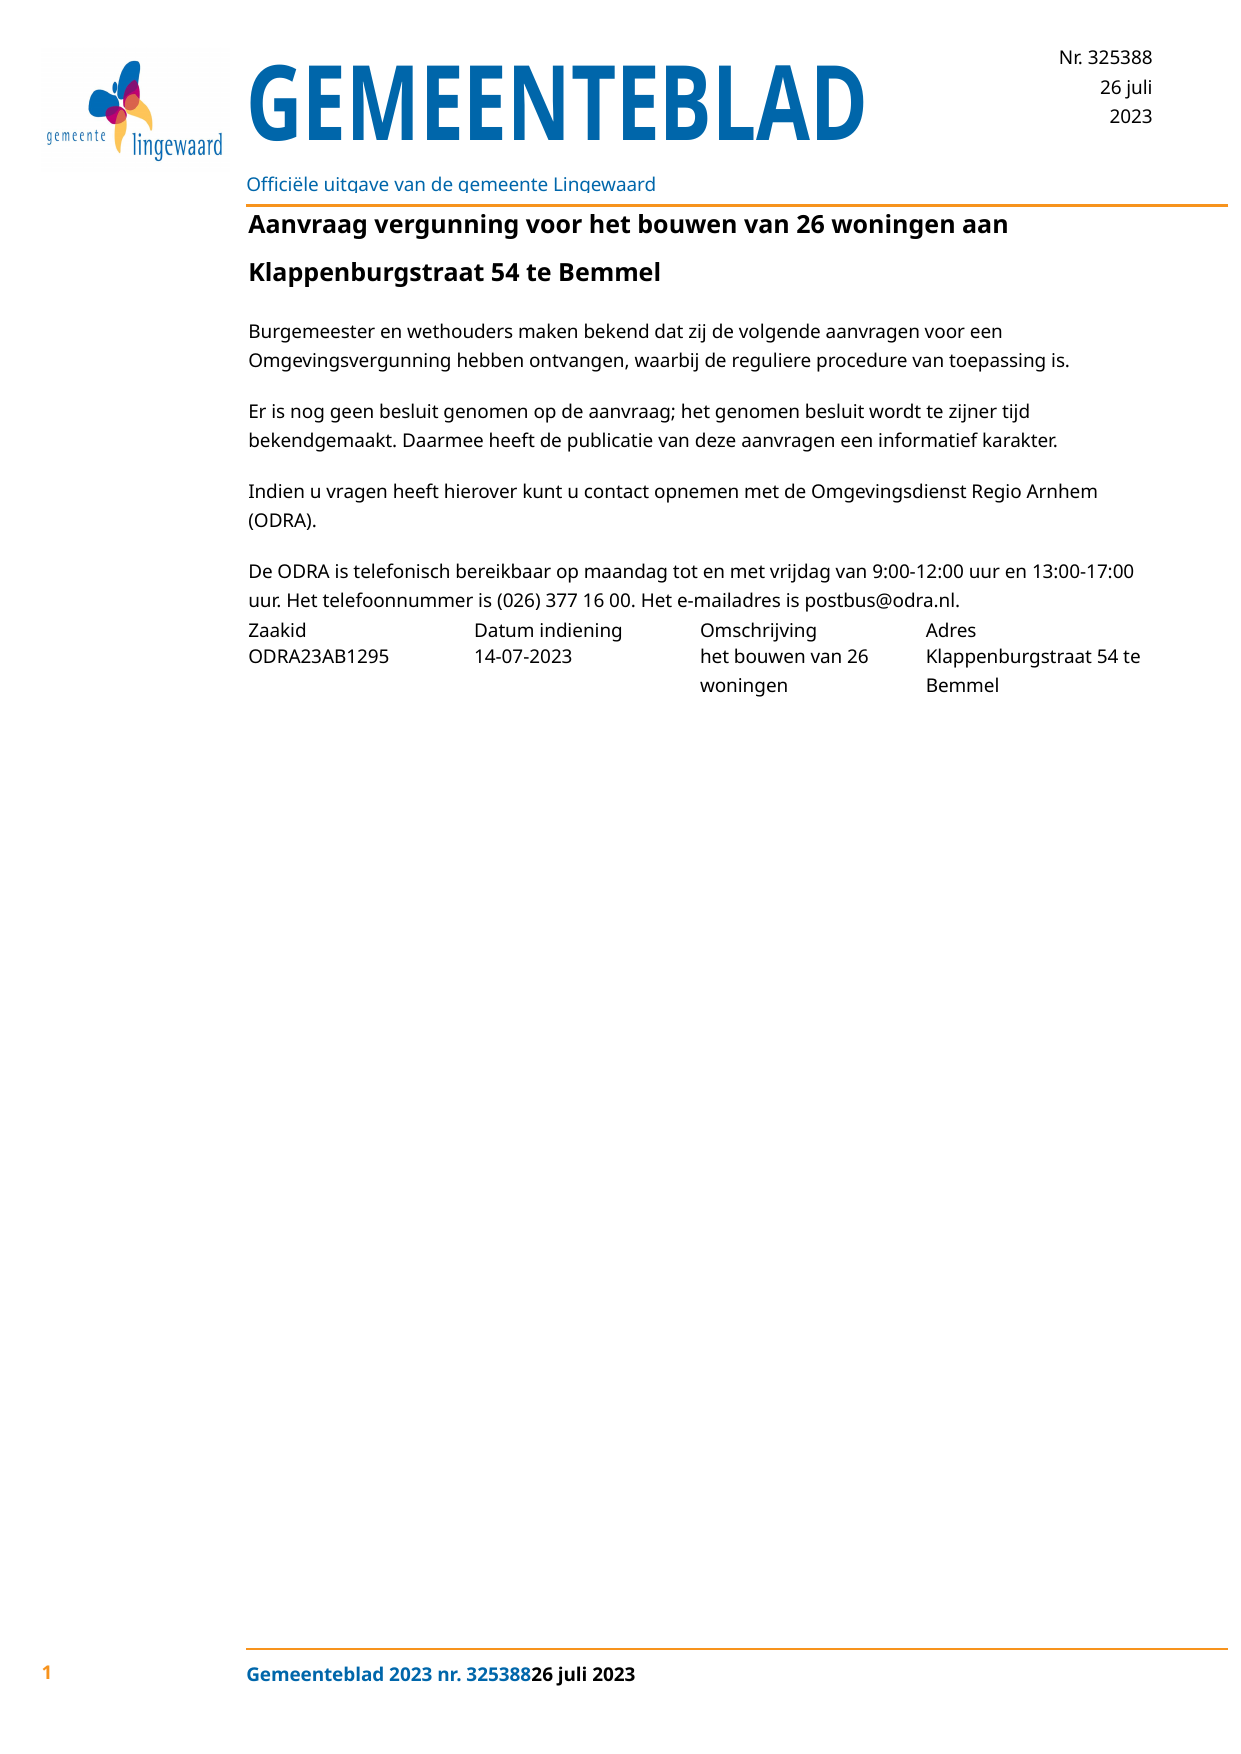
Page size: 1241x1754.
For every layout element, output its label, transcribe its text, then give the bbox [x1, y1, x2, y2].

table_header Omschrijving [700, 617, 926, 643]
text Burgemeester en wethouders maken bekend dat zij de volgende aanvragen voor een Omgevingsvergunning hebben ontvangen, waarbij de reguliere procedure van toepassing is. [248, 318, 1152, 373]
table_cell ODRA23AB1295 [248, 643, 474, 698]
text Indien u vragen heeft hierover kunt u contact opnemen met de Omgevingsdienst Regio Arnhem (ODRA). [248, 478, 1152, 533]
table_header Zaakid [248, 617, 474, 643]
picture [41, 47, 231, 172]
table_cell Klappenburgstraat 54 te Bemmel [926, 643, 1152, 698]
text Aanvraag vergunning voor het bouwen van 26 woningen aan Klappenburgstraat 54 te Bemmel [248, 207, 1152, 288]
text Er is nog geen besluit genomen op de aanvraag; het genomen besluit wordt te zijner tijd bekendgemaakt. Daarmee heeft de publicatie van deze aanvragen een informatief karakter. [248, 398, 1152, 453]
table_header Datum indiening [474, 617, 700, 643]
table_cell het bouwen van 26 woningen [700, 643, 926, 698]
table_cell 14-07-2023 [474, 643, 700, 698]
text De ODRA is telefonisch bereikbaar op maandag tot en met vrijdag van 9:00-12:00 uur en 13:00-17:00 uur. Het telefoonnummer is (026) 377 16 00. Het e-mailadres is postbus@odra.nl. [248, 558, 1152, 613]
table_header Adres [926, 617, 1152, 643]
